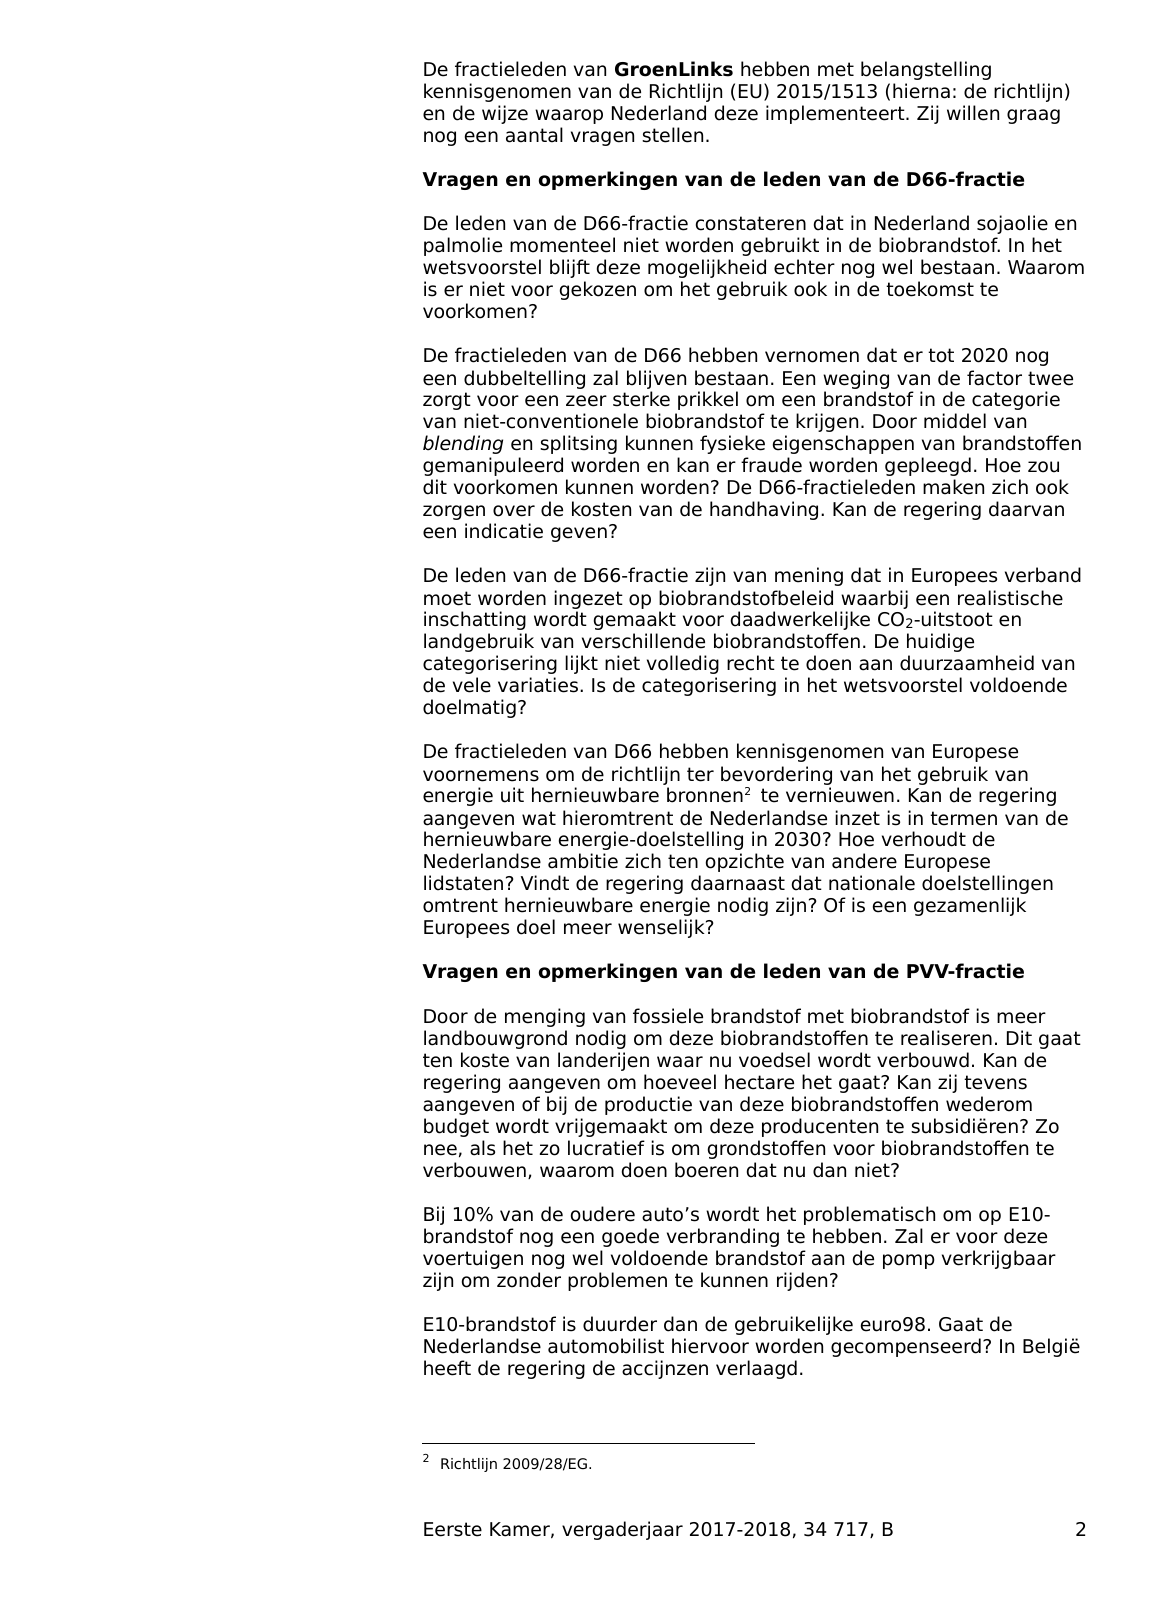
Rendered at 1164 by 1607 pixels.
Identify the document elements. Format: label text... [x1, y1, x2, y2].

text De leden van de D66-fractie zijn van mening dat in Europees verband moet worden ingezet op biobrandstofbeleid waarbij een realistische inschatting wordt gemaakt voor daadwerkelijke CO2-uitstoot en landgebruik van verschillende biobrandstoffen. De huidige categorisering lijkt niet volledig recht te doen aan duurzaamheid van de vele variaties. Is de categorisering in het wetsvoorstel voldoende doelmatig? [422, 565, 1087, 719]
text Richtlijn 2009/28/EG. [422, 1452, 1087, 1474]
text De fractieleden van GroenLinks hebben met belangstelling kennisgenomen van de Richtlijn (EU) 2015/1513 (hierna: de richtlijn) en de wijze waarop Nederland deze implementeert. Zij willen graag nog een aantal vragen stellen. [422, 59, 1087, 147]
text E10-brandstof is duurder dan de gebruikelijke euro98. Gaat de Nederlandse automobilist hiervoor worden gecompenseerd? In België heeft de regering de accijnzen verlaagd. [422, 1314, 1087, 1380]
text Door de menging van fossiele brandstof met biobrandstof is meer landbouwgrond nodig om deze biobrandstoffen te realiseren. Dit gaat ten koste van landerijen waar nu voedsel wordt verbouwd. Kan de regering aangeven om hoeveel hectare het gaat? Kan zij tevens aangeven of bij de productie van deze biobrandstoffen wederom budget wordt vrijgemaakt om deze producenten te subsidiëren? Zo nee, als het zo lucratief is om grondstoffen voor biobrandstoffen te verbouwen, waarom doen boeren dat nu dan niet? [422, 1006, 1087, 1181]
text De leden van de D66-fractie constateren dat in Nederland sojaolie en palmolie momenteel niet worden gebruikt in de biobrandstof. In het wetsvoorstel blijft deze mogelijkheid echter nog wel bestaan. Waarom is er niet voor gekozen om het gebruik ook in de toekomst te voorkomen? [422, 213, 1087, 323]
text De fractieleden van de D66 hebben vernomen dat er tot 2020 nog een dubbeltelling zal blijven bestaan. Een weging van de factor twee zorgt voor een zeer sterke prikkel om een brandstof in de categorie van niet-conventionele biobrandstof te krijgen. Door middel van blending en splitsing kunnen fysieke eigenschappen van brandstoffen gemanipuleerd worden en kan er fraude worden gepleegd. Hoe zou dit voorkomen kunnen worden? De D66-fractieleden maken zich ook zorgen over de kosten van de handhaving. Kan de regering daarvan een indicatie geven? [422, 345, 1087, 543]
subtitle Vragen en opmerkingen van de leden van de D66-fractie [422, 169, 1087, 191]
subtitle Vragen en opmerkingen van de leden van de PVV-fractie [422, 961, 1087, 983]
text Bij 10% van de oudere auto’s wordt het problematisch om op E10-brandstof nog een goede verbranding te hebben. Zal er voor deze voertuigen nog wel voldoende brandstof aan de pomp verkrijgbaar zijn om zonder problemen te kunnen rijden? [422, 1204, 1087, 1292]
text De fractieleden van D66 hebben kennisgenomen van Europese voornemens om de richtlijn ter bevordering van het gebruik van energie uit hernieuwbare bronnen te vernieuwen. Kan de regering aangeven wat hieromtrent de Nederlandse inzet is in termen van de hernieuwbare energie-doelstelling in 2030? Hoe verhoudt de Nederlandse ambitie zich ten opzichte van andere Europese lidstaten? Vindt de regering daarnaast dat nationale doelstellingen omtrent hernieuwbare energie nodig zijn? Of is een gezamenlijk Europees doel meer wenselijk? [422, 741, 1087, 939]
